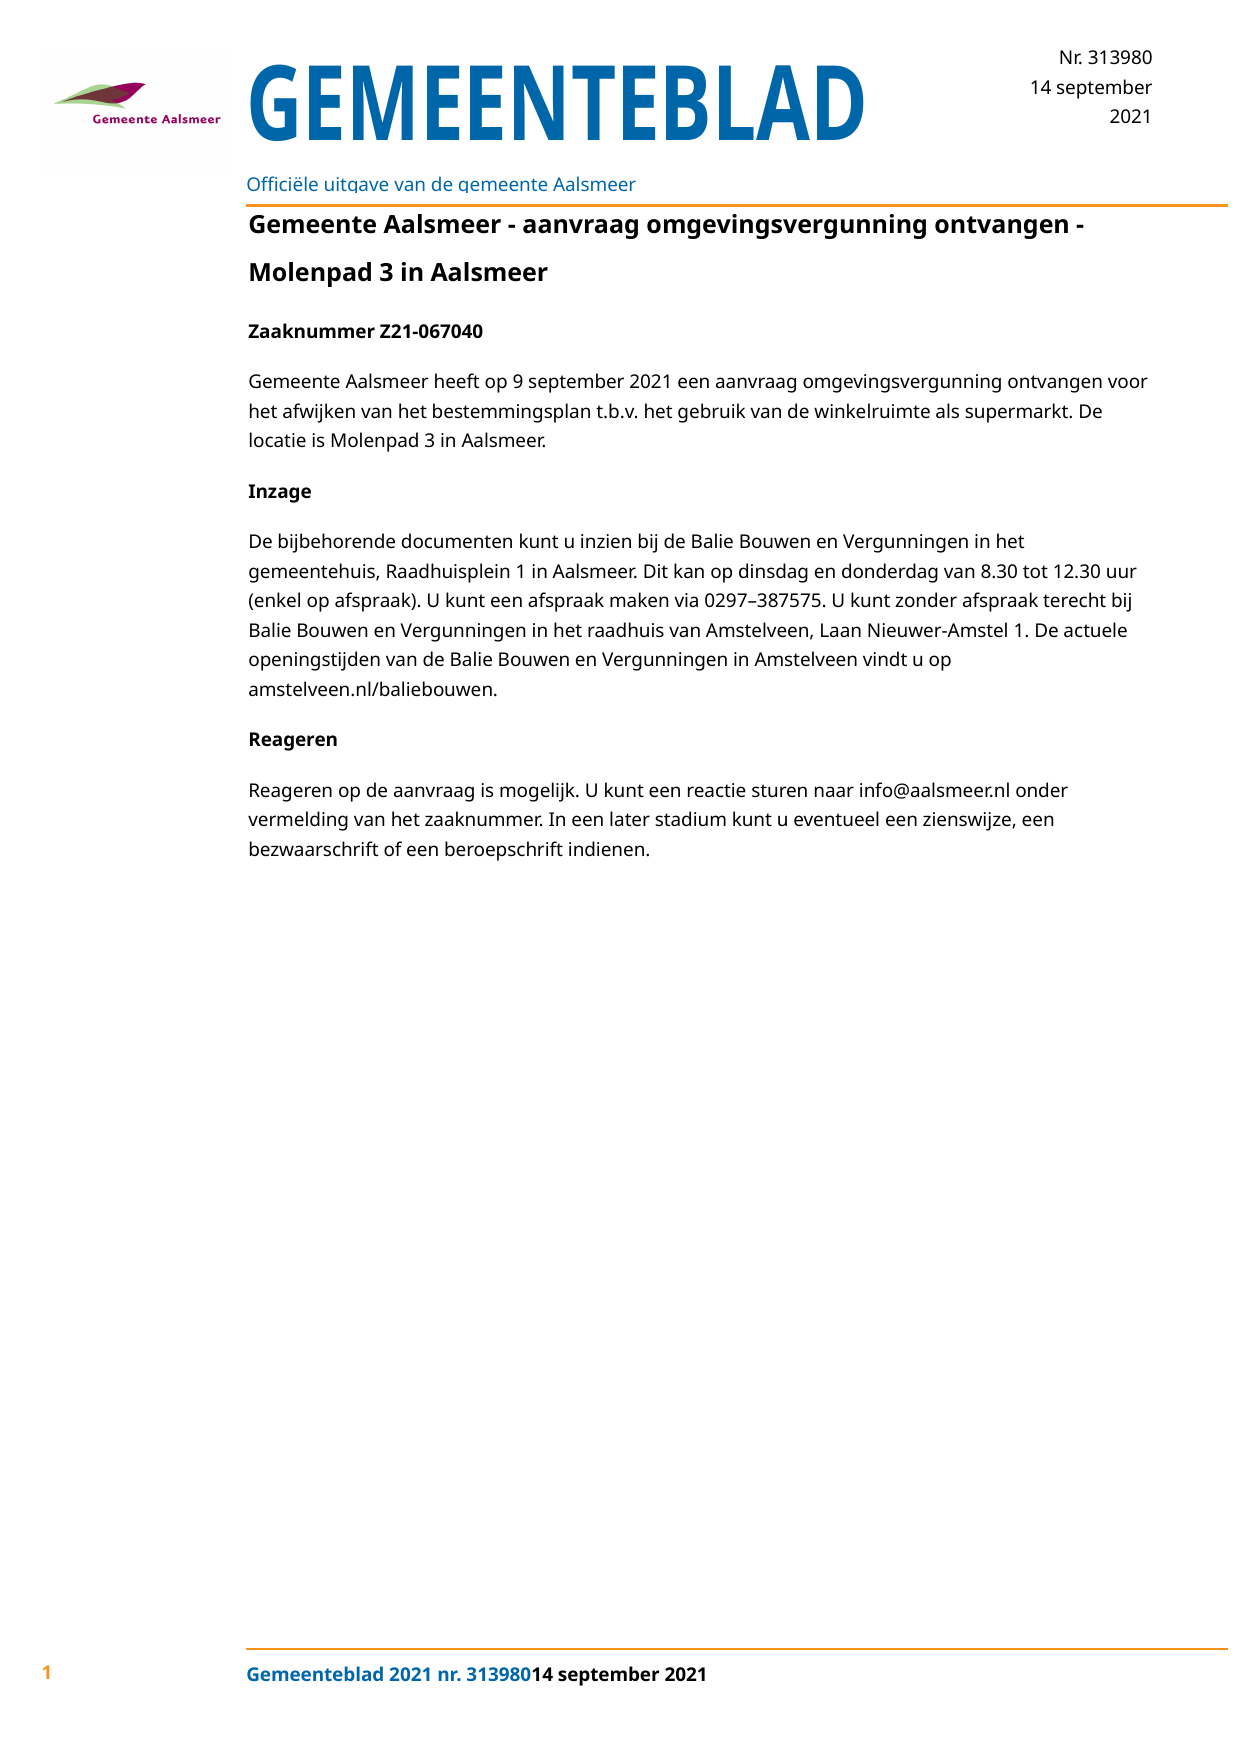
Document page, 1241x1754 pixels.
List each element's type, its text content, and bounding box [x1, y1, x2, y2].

text De bijbehorende documenten kunt u inzien bij de Balie Bouwen en Vergunningen in het gemeentehuis, Raadhuisplein 1 in Aalsmeer. Dit kan op dinsdag en donderdag van 8.30 tot 12.30 uur (enkel op afspraak). U kunt een afspraak maken via 0297–387575. U kunt zonder afspraak terecht bij Balie Bouwen en Vergunningen in het raadhuis van Amstelveen, Laan Nieuwer-Amstel 1. De actuele openingstijden van de Balie Bouwen en Vergunningen in Amstelveen vindt u op amstelveen.nl/baliebouwen. [248, 528, 1152, 702]
text Gemeente Aalsmeer - aanvraag omgevingsvergunning ontvangen - Molenpad 3 in Aalsmeer [248, 207, 1152, 288]
text Inzage [248, 478, 1152, 504]
text Gemeente Aalsmeer heeft op 9 september 2021 een aanvraag omgevingsvergunning ontvangen voor het afwijken van het bestemmingsplan t.b.v. het gebruik van de winkelruimte als supermarkt. De locatie is Molenpad 3 in Aalsmeer. [248, 368, 1152, 453]
text Zaaknummer Z21-067040 [248, 318, 1152, 344]
picture [41, 47, 231, 172]
text Reageren op de aanvraag is mogelijk. U kunt een reactie sturen naar info@aalsmeer.nl onder vermelding van het zaaknummer. In een later stadium kunt u eventueel een zienswijze, een bezwaarschrift of een beroepschrift indienen. [248, 777, 1152, 862]
text Reageren [248, 727, 1152, 752]
